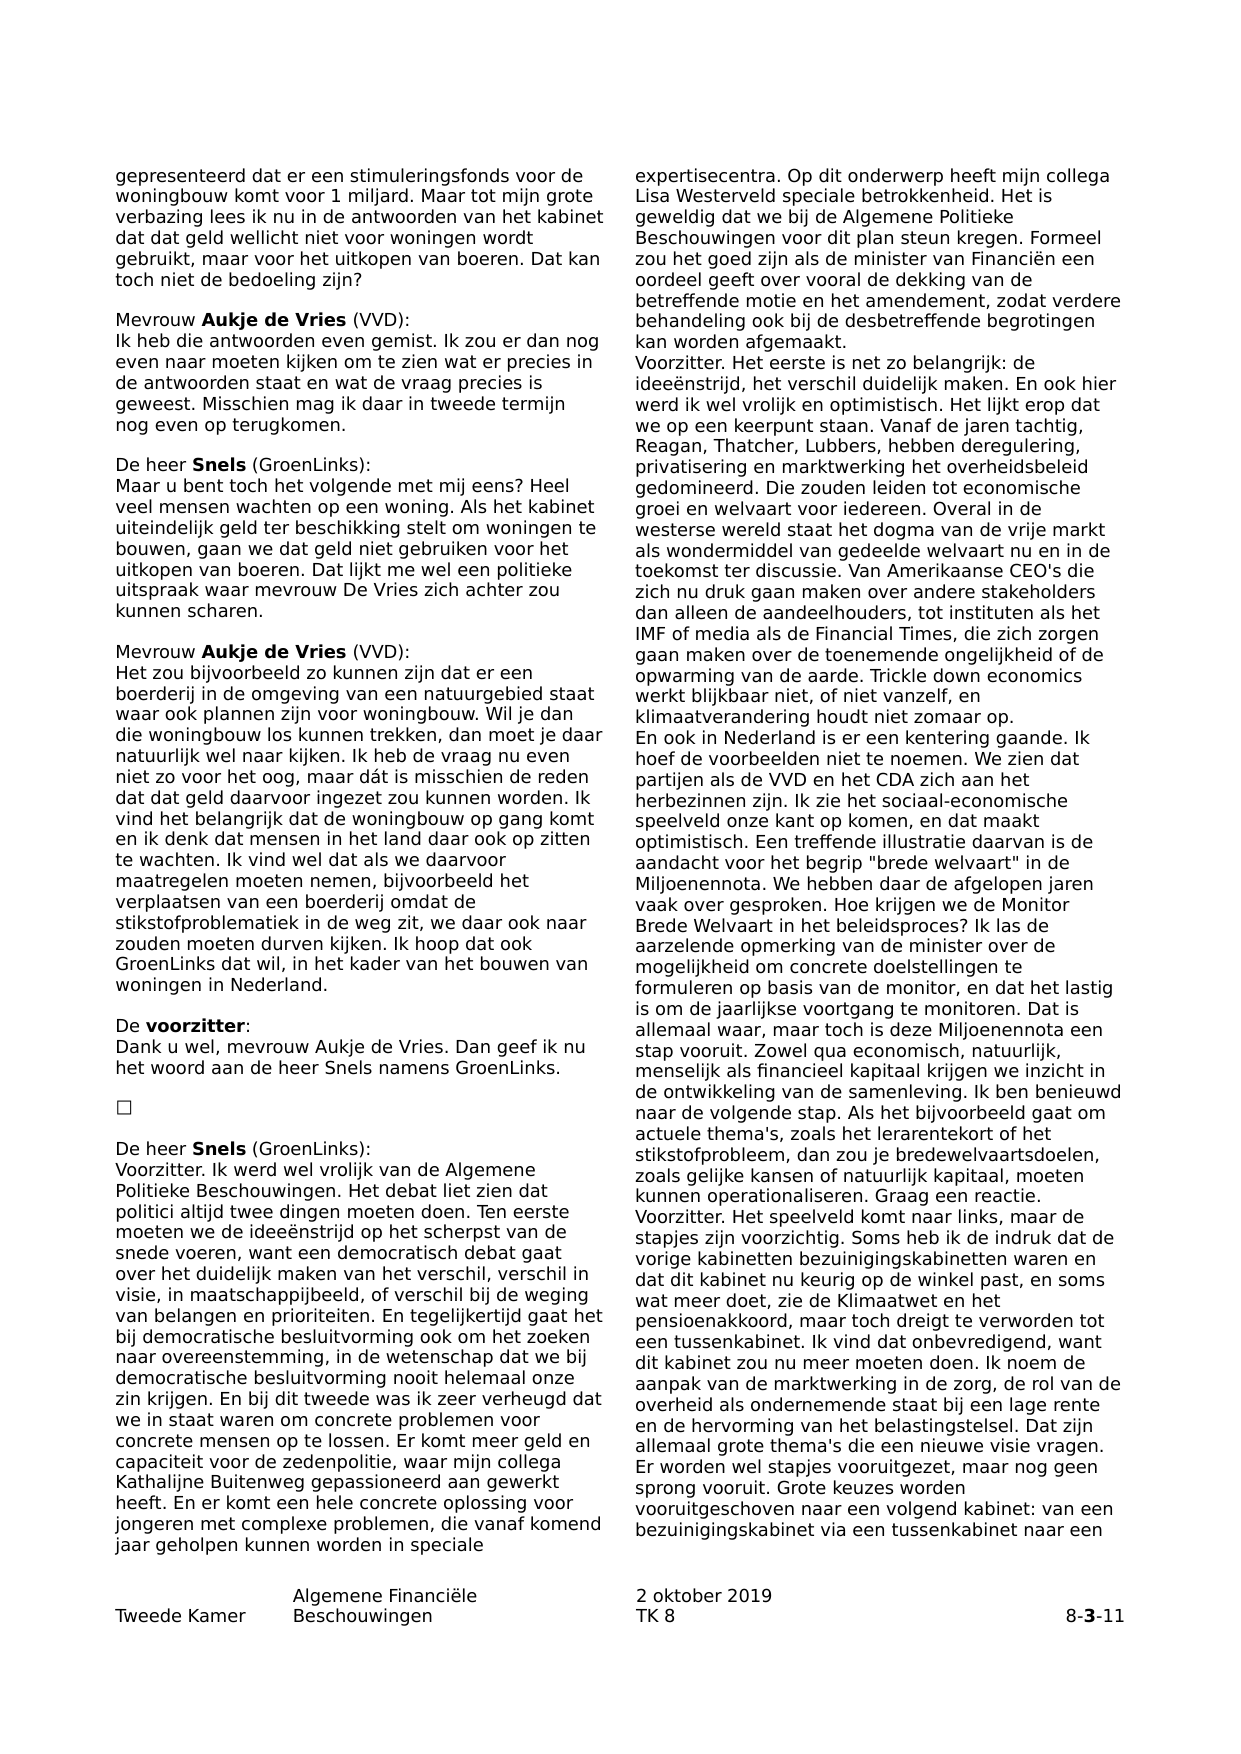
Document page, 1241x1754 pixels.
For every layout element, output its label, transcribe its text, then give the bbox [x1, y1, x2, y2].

text Voorzitter. Het speelveld komt naar links, maar de stapjes zijn voorzichtig. Soms heb ik de indruk dat de vorige kabinetten bezuinigingskabinetten waren en dat dit kabinet nu keurig op de winkel past, en soms wat meer doet, zie de Klimaatwet en het pensioenakkoord, maar toch dreigt te verworden tot een tussenkabinet. Ik vind dat onbevredigend, want dit kabinet zou nu meer moeten doen. Ik noem de aanpak van de marktwerking in de zorg, de rol van de overheid als ondernemende staat bij een lage rente en de hervorming van het belastingstelsel. Dat zijn allemaal grote thema's die een nieuwe visie vragen. Er worden wel stapjes vooruitgezet, maar nog geen sprong vooruit. Grote keuzes worden vooruitgeschoven naar een volgend kabinet: van een bezuinigingskabinet via een tussenkabinet naar een [635, 1207, 1125, 1540]
text Maar u bent toch het volgende met mij eens? Heel veel mensen wachten op een woning. Als het kabinet uiteindelijk geld ter beschikking stelt om woningen te bouwen, gaan we dat geld niet gebruiken voor het uitkopen van boeren. Dat lijkt me wel een politieke uitspraak waar mevrouw De Vries zich achter zou kunnen scharen. [115, 476, 605, 622]
text ⬜ [115, 1098, 605, 1119]
text De heer Snels (GroenLinks): [115, 1139, 605, 1160]
text Dank u wel, mevrouw Aukje de Vries. Dan geef ik nu het woord aan de heer Snels namens GroenLinks. [115, 1037, 605, 1078]
text Voorzitter. Ik werd wel vrolijk van de Algemene Politieke Beschouwingen. Het debat liet zien dat politici altijd twee dingen moeten doen. Ten eerste moeten we de ideeënstrijd op het scherpst van de snede voeren, want een democratisch debat gaat over het duidelijk maken van het verschil, verschil in visie, in maatschappijbeeld, of verschil bij de weging van belangen en prioriteiten. En tegelijkertijd gaat het bij democratische besluitvorming ook om het zoeken naar overeenstemming, in de wetenschap dat we bij democratische besluitvorming nooit helemaal onze zin krijgen. En bij dit tweede was ik zeer verheugd dat we in staat waren om concrete problemen voor concrete mensen op te lossen. Er komt meer geld en capaciteit voor de zedenpolitie, waar mijn collega Kathalijne Buitenweg gepassioneerd aan gewerkt heeft. En er komt een hele concrete oplossing voor jongeren met complexe problemen, die vanaf komend jaar geholpen kunnen worden in speciale [115, 1160, 605, 1556]
text Ik heb die antwoorden even gemist. Ik zou er dan nog even naar moeten kijken om te zien wat er precies in de antwoorden staat en wat de vraag precies is geweest. Misschien mag ik daar in tweede termijn nog even op terugkomen. [115, 331, 605, 435]
text gepresenteerd dat er een stimuleringsfonds voor de woningbouw komt voor 1 miljard. Maar tot mijn grote verbazing lees ik nu in de antwoorden van het kabinet dat dat geld wellicht niet voor woningen wordt gebruikt, maar voor het uitkopen van boeren. Dat kan toch niet de bedoeling zijn? [115, 165, 605, 290]
text Mevrouw Aukje de Vries (VVD): [115, 642, 605, 662]
text De voorzitter: [115, 1016, 605, 1037]
text Mevrouw Aukje de Vries (VVD): [115, 310, 605, 331]
text expertisecentra. Op dit onderwerp heeft mijn collega Lisa Westerveld speciale betrokkenheid. Het is geweldig dat we bij de Algemene Politieke Beschouwingen voor dit plan steun kregen. Formeel zou het goed zijn als de minister van Financiën een oordeel geeft over vooral de dekking van de betreffende motie en het amendement, zodat verdere behandeling ook bij de desbetreffende begrotingen kan worden afgemaakt. [635, 165, 1125, 353]
text De heer Snels (GroenLinks): [115, 455, 605, 476]
text Het zou bijvoorbeeld zo kunnen zijn dat er een boerderij in de omgeving van een natuurgebied staat waar ook plannen zijn voor woningbouw. Wil je dan die woningbouw los kunnen trekken, dan moet je daar natuurlijk wel naar kijken. Ik heb de vraag nu even niet zo voor het oog, maar dát is misschien de reden dat dat geld daarvoor ingezet zou kunnen worden. Ik vind het belangrijk dat de woningbouw op gang komt en ik denk dat mensen in het land daar ook op zitten te wachten. Ik vind wel dat als we daarvoor maatregelen moeten nemen, bijvoorbeeld het verplaatsen van een boerderij omdat de stikstofproblematiek in de weg zit, we daar ook naar zouden moeten durven kijken. Ik hoop dat ook GroenLinks dat wil, in het kader van het bouwen van woningen in Nederland. [115, 662, 605, 996]
text Voorzitter. Het eerste is net zo belangrijk: de ideeënstrijd, het verschil duidelijk maken. En ook hier werd ik wel vrolijk en optimistisch. Het lijkt erop dat we op een keerpunt staan. Vanaf de jaren tachtig, Reagan, Thatcher, Lubbers, hebben deregulering, privatisering en marktwerking het overheidsbeleid gedomineerd. Die zouden leiden tot economische groei en welvaart voor iedereen. Overal in de westerse wereld staat het dogma van de vrije markt als wondermiddel van gedeelde welvaart nu en in de toekomst ter discussie. Van Amerikaanse CEO's die zich nu druk gaan maken over andere stakeholders dan alleen de aandeelhouders, tot instituten als het IMF of media als de Financial Times, die zich zorgen gaan maken over de toenemende ongelijkheid of de opwarming van de aarde. Trickle down economics werkt blijkbaar niet, of niet vanzelf, en klimaatverandering houdt niet zomaar op. [635, 353, 1125, 728]
text En ook in Nederland is er een kentering gaande. Ik hoef de voorbeelden niet te noemen. We zien dat partijen als de VVD en het CDA zich aan het herbezinnen zijn. Ik zie het sociaal-economische speelveld onze kant op komen, en dat maakt optimistisch. Een treffende illustratie daarvan is de aandacht voor het begrip "brede welvaart" in de Miljoenennota. We hebben daar de afgelopen jaren vaak over gesproken. Hoe krijgen we de Monitor Brede Welvaart in het beleidsproces? Ik las de aarzelende opmerking van de minister over de mogelijkheid om concrete doelstellingen te formuleren op basis van de monitor, en dat het lastig is om de jaarlijkse voortgang te monitoren. Dat is allemaal waar, maar toch is deze Miljoenennota een stap vooruit. Zowel qua economisch, natuurlijk, menselijk als financieel kapitaal krijgen we inzicht in de ontwikkeling van de samenleving. Ik ben benieuwd naar de volgende stap. Als het bijvoorbeeld gaat om actuele thema's, zoals het lerarentekort of het stikstofprobleem, dan zou je bredewelvaartsdoelen, zoals gelijke kansen of natuurlijk kapitaal, moeten kunnen operationaliseren. Graag een reactie. [635, 728, 1125, 1207]
